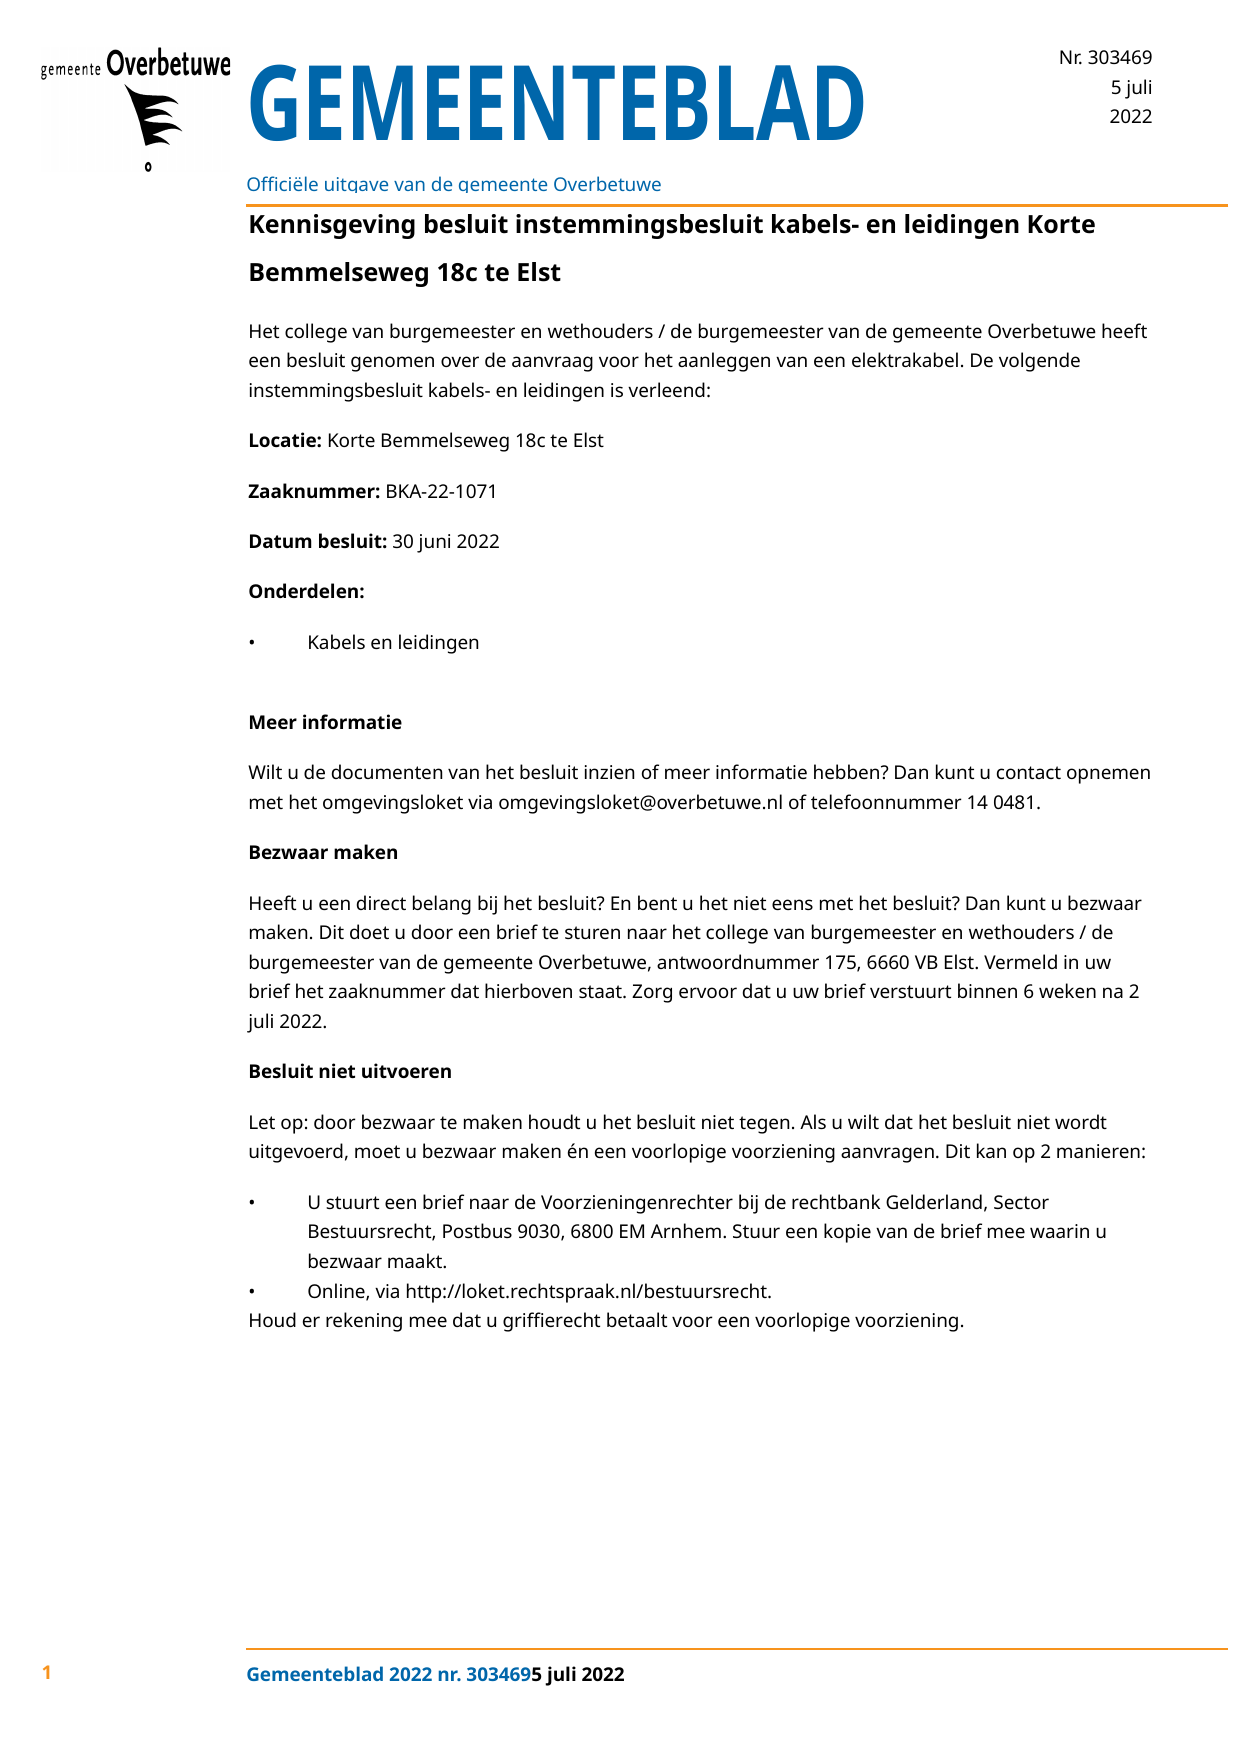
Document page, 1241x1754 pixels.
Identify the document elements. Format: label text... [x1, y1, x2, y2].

text Meer informatie [248, 709, 1152, 735]
text Kennisgeving besluit instemmingsbesluit kabels- en leidingen Korte Bemmelseweg 18c te Elst [248, 207, 1152, 288]
text Bezwaar maken [248, 839, 1152, 865]
text Het college van burgemeester en wethouders / de burgemeester van de gemeente Overbetuwe heeft een besluit genomen over de aanvraag voor het aanleggen van een elektrakabel. De volgende instemmingsbesluit kabels- en leidingen is verleend: [248, 318, 1152, 403]
text Wilt u de documenten van het besluit inzien of meer informatie hebben? Dan kunt u contact opnemen met het omgevingsloket via omgevingsloket@overbetuwe.nl of telefoonnummer 14 0481. [248, 759, 1152, 815]
picture [41, 47, 231, 172]
text Besluit niet uitvoeren [248, 1059, 1152, 1084]
text Onderdelen: [248, 579, 1152, 604]
text Houd er rekening mee dat u griffierecht betaalt voor een voorlopige voorziening. [248, 1307, 1152, 1333]
text Heeft u een direct belang bij het besluit? En bent u het niet eens met het besluit? Dan kunt u bezwaar maken. Dit doet u door een brief te sturen naar het college van burgemeester en wethouders / de burgemeester van de gemeente Overbetuwe, antwoordnummer 175, 6660 VB Elst. Vermeld in uw brief het zaaknummer dat hierboven staat. Zorg ervoor dat u uw brief verstuurt binnen 6 weken na 2 juli 2022. [248, 890, 1152, 1034]
list Online, via http://loket.rechtspraak.nl/bestuursrecht. [248, 1278, 1152, 1304]
text Locatie: Korte Bemmelseweg 18c te Elst [248, 427, 1152, 453]
text Let op: door bezwaar te maken houdt u het besluit niet tegen. Als u wilt dat het besluit niet wordt uitgevoerd, moet u bezwaar maken én een voorlopige voorziening aanvragen. Dit kan op 2 manieren: [248, 1109, 1152, 1164]
text Zaaknummer: BKA-22-1071 [248, 478, 1152, 504]
list U stuurt een brief naar de Voorzieningenrechter bij de rechtbank Gelderland, Sector Bestuursrecht, Postbus 9030, 6800 EM Arnhem. Stuur een kopie van de brief mee waarin u bezwaar maakt. [248, 1189, 1152, 1274]
list Kabels en leidingen [248, 629, 1152, 655]
text Datum besluit: 30 juni 2022 [248, 528, 1152, 554]
